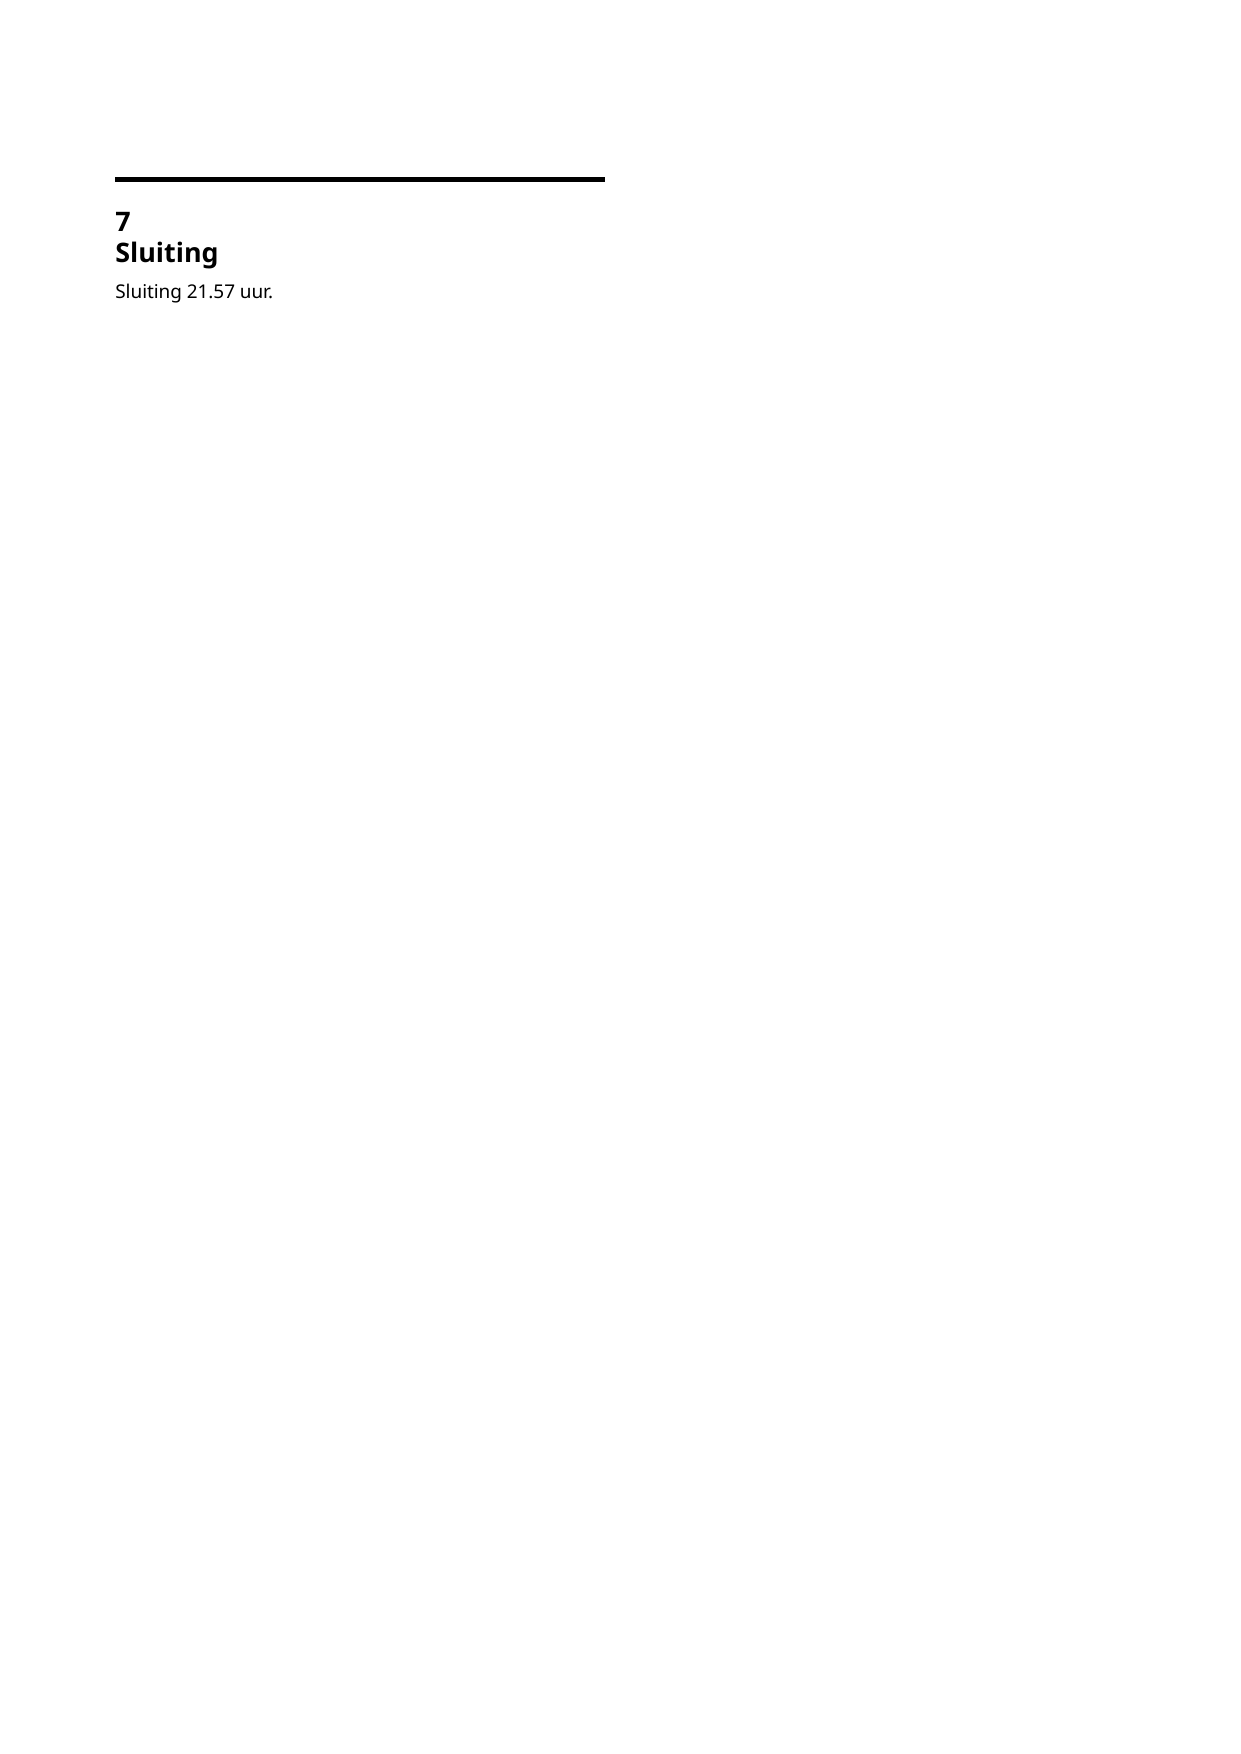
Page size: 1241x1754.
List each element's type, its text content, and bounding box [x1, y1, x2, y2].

text Sluiting [115, 239, 605, 283]
text Sluiting 21.57 uur. [115, 283, 605, 302]
text 7 [115, 203, 605, 239]
